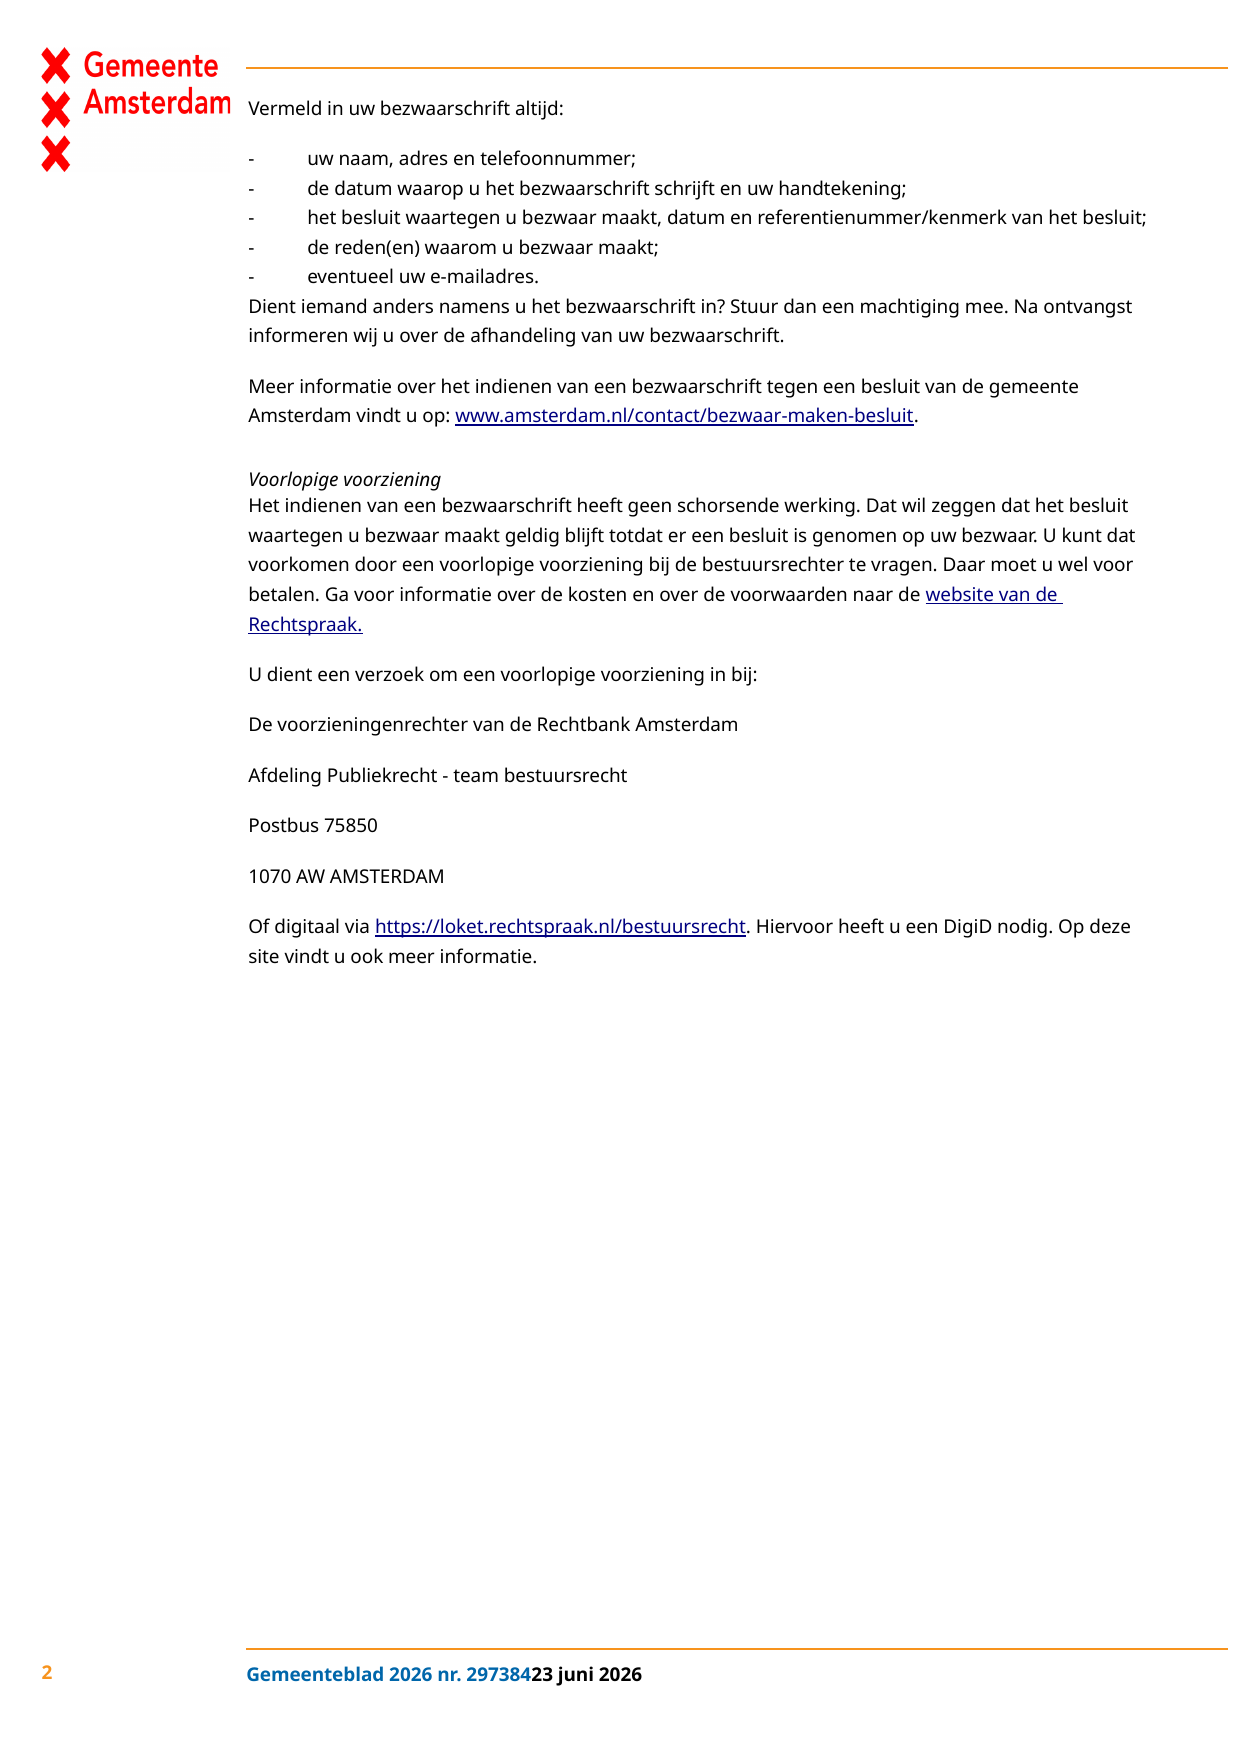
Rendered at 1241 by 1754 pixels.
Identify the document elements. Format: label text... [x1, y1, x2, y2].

list de reden(en) waarom u bezwaar maakt; [248, 234, 1152, 260]
text Voorlopige voorziening [248, 467, 1152, 492]
text Meer informatie over het indienen van een bezwaarschrift tegen een besluit van de gemeente Amsterdam vindt u op: www.amsterdam.nl/contact/bezwaar-maken-besluit. [248, 373, 1152, 428]
list eventueel uw e-mailadres. [248, 263, 1152, 289]
list uw naam, adres en telefoonnummer; [248, 145, 1152, 171]
text Dient iemand anders namens u het bezwaarschrift in? Stuur dan een machtiging mee. Na ontvangst informeren wij u over de afhandeling van uw bezwaarschrift. [248, 293, 1152, 348]
text 1070 AW AMSTERDAM [248, 863, 1152, 888]
list het besluit waartegen u bezwaar maakt, datum en referentienummer/kenmerk van het besluit; [248, 204, 1152, 230]
text Het indienen van een bezwaarschrift heeft geen schorsende werking. Dat wil zeggen dat het besluit waartegen u bezwaar maakt geldig blijft totdat er een besluit is genomen op uw bezwaar. U kunt dat voorkomen door een voorlopige voorziening bij de bestuursrechter te vragen. Daar moet u wel voor betalen. Ga voor informatie over de kosten en over de voorwaarden naar de website van de Rechtspraak. [248, 492, 1152, 636]
text De voorzieningenrechter van de Rechtbank Amsterdam [248, 712, 1152, 737]
text Of digitaal via https://loket.rechtspraak.nl/bestuursrecht. Hiervoor heeft u een DigiD nodig. Op deze site vindt u ook meer informatie. [248, 913, 1152, 968]
picture [41, 47, 231, 172]
text U dient een verzoek om een voorlopige voorziening in bij: [248, 661, 1152, 687]
text Vermeld in uw bezwaarschrift altijd: [248, 95, 1152, 121]
list de datum waarop u het bezwaarschrift schrijft en uw handtekening; [248, 175, 1152, 201]
text Postbus 75850 [248, 812, 1152, 838]
text Afdeling Publiekrecht - team bestuursrecht [248, 762, 1152, 788]
